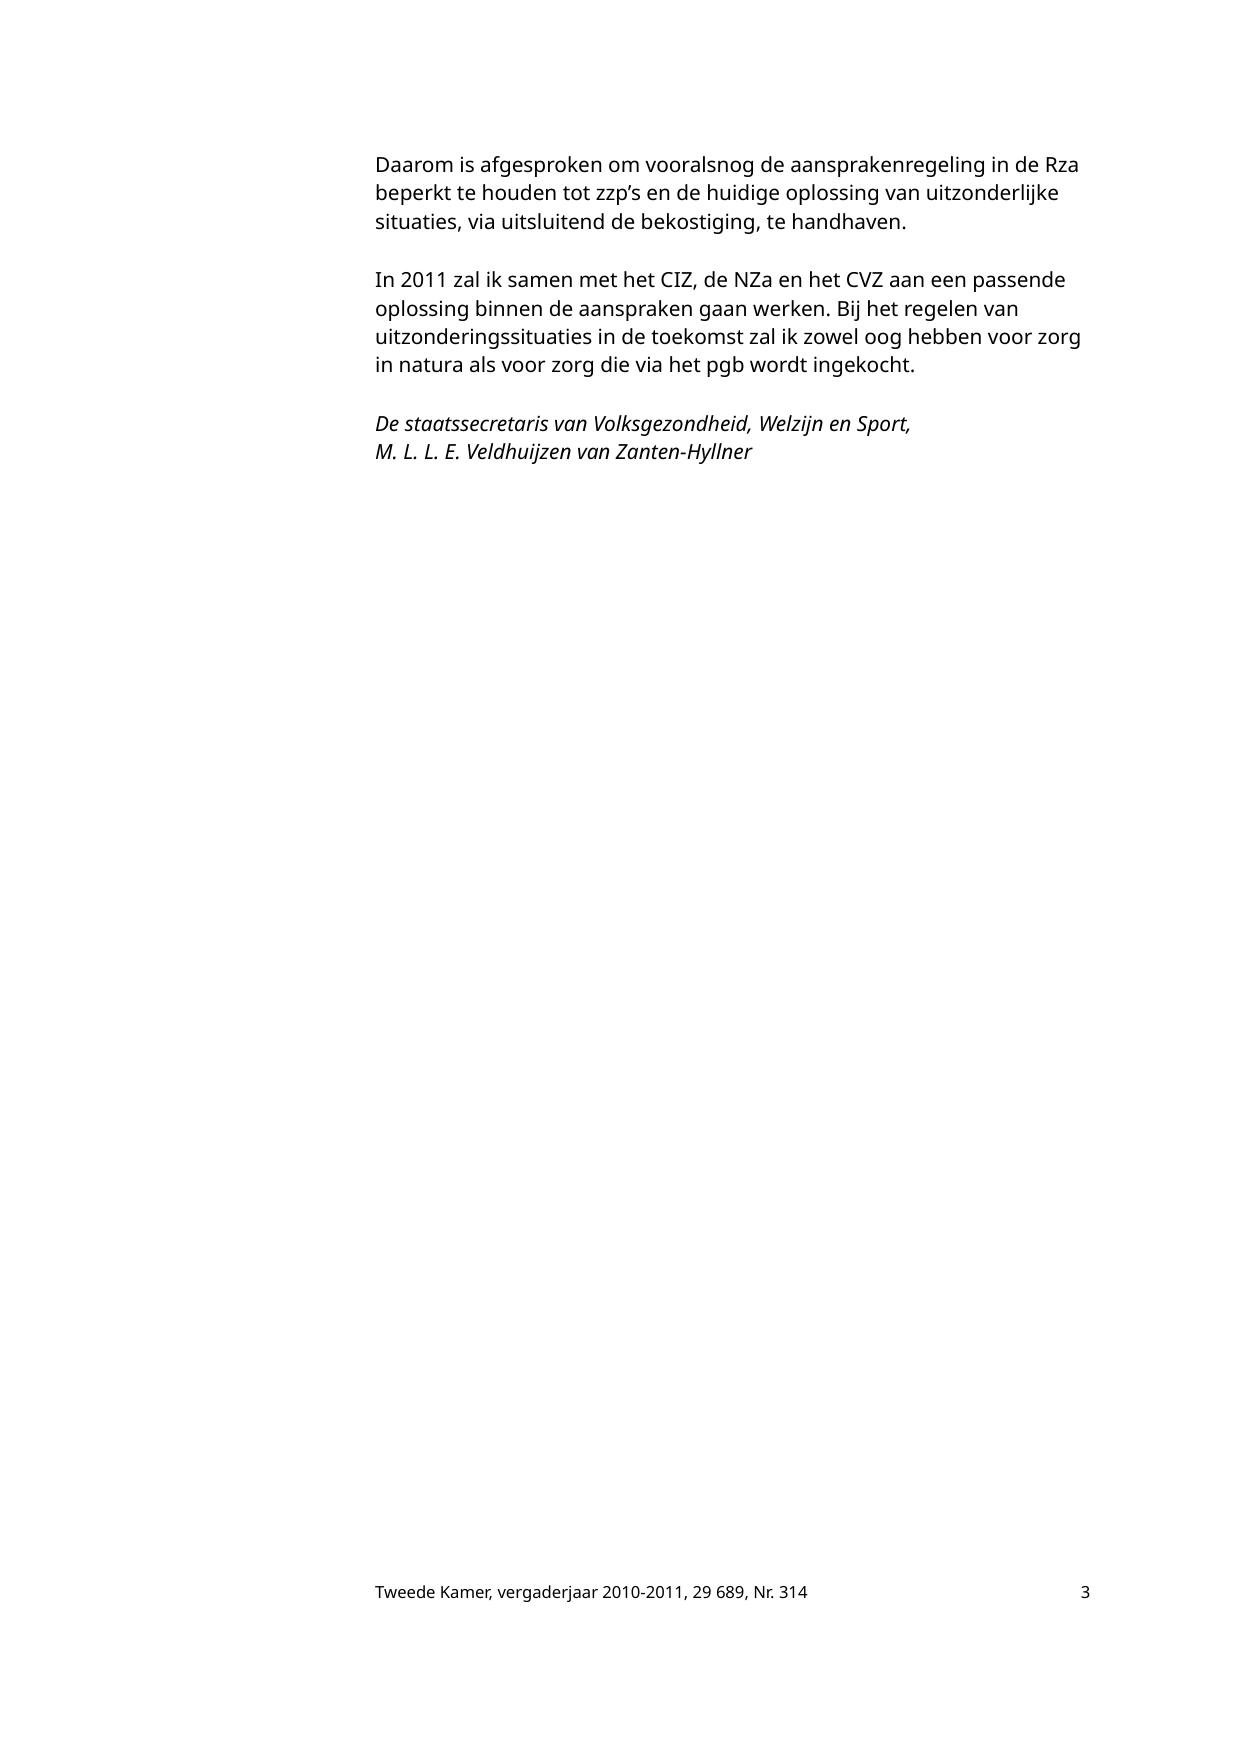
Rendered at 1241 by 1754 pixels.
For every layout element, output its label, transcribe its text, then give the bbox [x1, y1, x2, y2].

text In 2011 zal ik samen met het CIZ, de NZa en het CVZ aan een passende oplossing binnen de aanspraken gaan werken. Bij het regelen van uitzonderingssituaties in de toekomst zal ik zowel oog hebben voor zorg in natura als voor zorg die via het pgb wordt ingekocht. [375, 265, 1090, 379]
text Daarom is afgesproken om vooralsnog de aansprakenregeling in de Rza beperkt te houden tot zzp’s en de huidige oplossing van uitzonderlijke situaties, via uitsluitend de bekostiging, te handhaven. [375, 150, 1090, 235]
text M. L. L. E. Veldhuijzen van Zanten-Hyllner [375, 437, 1090, 466]
text De staatssecretaris van Volksgezondheid, Welzijn en Sport, [375, 409, 1090, 437]
